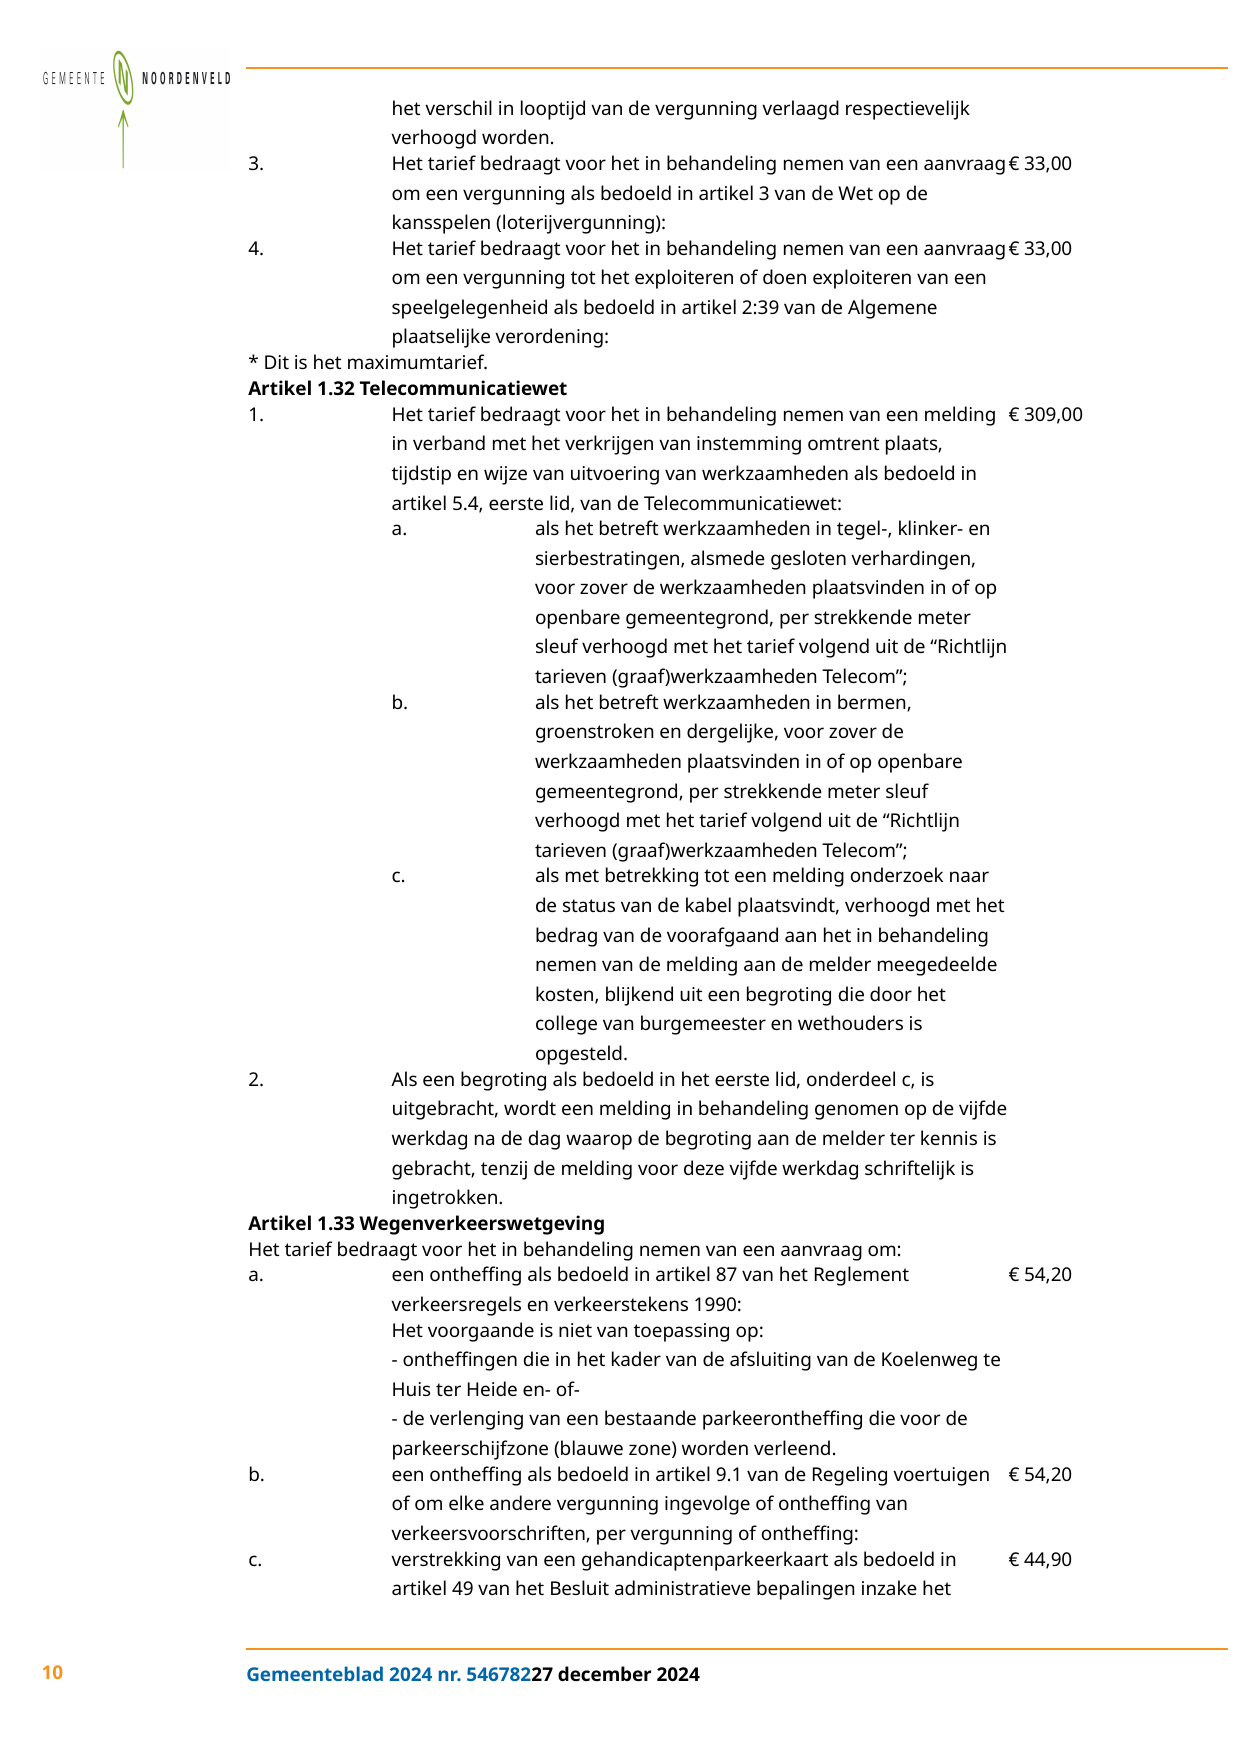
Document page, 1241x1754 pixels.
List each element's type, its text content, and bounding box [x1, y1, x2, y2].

table_cell [1008, 689, 1152, 863]
table_cell € 54,20 [1008, 1461, 1152, 1546]
table_cell als het betreft werkzaamheden in tegel-, klinker- en sierbestratingen, alsmede gesloten verhardingen, voor zover de werkzaamheden plaatsvinden in of op openbare gemeentegrond, per strekkende meter sleuf verhoogd met het tarief volgend uit de “Richtlijn tarieven (graaf)werkzaamheden Telecom”; [535, 515, 1008, 689]
table_cell [1008, 1236, 1152, 1261]
table_cell een ontheffing als bedoeld in artikel 9.1 van de Regeling voertuigen of om elke andere vergunning ingevolge of ontheffing van verkeersvoorschriften, per vergunning of ontheffing: [391, 1461, 1008, 1546]
table_cell € 54,20 [1008, 1261, 1152, 1317]
table_cell Het tarief bedraagt voor het in behandeling nemen van een aanvraag om een vergunning als bedoeld in artikel 3 van de Wet op de kansspelen (loterijvergunning): [391, 150, 1008, 235]
table_cell [248, 95, 391, 150]
table_cell als het betreft werkzaamheden in bermen, groenstroken en dergelijke, voor zover de werkzaamheden plaatsvinden in of op openbare gemeentegrond, per strekkende meter sleuf verhoogd met het tarief volgend uit de “Richtlijn tarieven (graaf)werkzaamheden Telecom”; [535, 689, 1008, 863]
table_cell 1. [248, 401, 391, 515]
table_cell [1008, 515, 1152, 689]
picture [41, 47, 231, 172]
table_cell [1008, 1317, 1152, 1461]
table_cell verstrekking van een gehandicaptenparkeerkaart als bedoeld in artikel 49 van het Besluit administratieve bepalingen inzake het [391, 1546, 1008, 1601]
table_cell [1008, 375, 1152, 401]
table_cell [248, 689, 391, 863]
table_cell € 33,00 [1008, 235, 1152, 349]
table_cell 2. [248, 1066, 391, 1210]
table_cell c. [391, 863, 535, 1066]
table_cell [1008, 1210, 1152, 1236]
table_cell Als een begroting als bedoeld in het eerste lid, onderdeel c, is uitgebracht, wordt een melding in behandeling genomen op de vijfde werkdag na de dag waarop de begroting aan de melder ter kennis is gebracht, tenzij de melding voor deze vijfde werkdag schriftelijk is ingetrokken. [391, 1066, 1008, 1210]
table_cell 3. [248, 150, 391, 235]
table_cell Het tarief bedraagt voor het in behandeling nemen van een melding in verband met het verkrijgen van instemming omtrent plaats, tijdstip en wijze van uitvoering van werkzaamheden als bedoeld in artikel 5.4, eerste lid, van de Telecommunicatiewet: [391, 401, 1008, 515]
table_cell het verschil in looptijd van de vergunning verlaagd respectievelijk verhoogd worden. [391, 95, 1008, 150]
table_cell Artikel 1.32 Telecommunicatiewet [248, 375, 1008, 401]
table_cell [1008, 1066, 1152, 1210]
table_cell 4. [248, 235, 391, 349]
table_cell € 33,00 [1008, 150, 1152, 235]
table_cell [248, 1317, 391, 1461]
table_cell Het tarief bedraagt voor het in behandeling nemen van een aanvraag om: [248, 1236, 1008, 1261]
table_cell * Dit is het maximumtarief. [248, 350, 1152, 375]
table_cell a. [391, 515, 535, 689]
table_cell € 309,00 [1008, 401, 1152, 515]
table_cell b. [248, 1461, 391, 1546]
table_cell b. [391, 689, 535, 863]
table_cell een ontheffing als bedoeld in artikel 87 van het Reglement verkeersregels en verkeerstekens 1990: [391, 1261, 1008, 1317]
table_cell Het tarief bedraagt voor het in behandeling nemen van een aanvraag om een vergunning tot het exploiteren of doen exploiteren van een speelgelegenheid als bedoeld in artikel 2:39 van de Algemene plaatselijke verordening: [391, 235, 1008, 349]
table_cell [248, 515, 391, 689]
table_cell [1008, 95, 1152, 150]
table_cell a. [248, 1261, 391, 1317]
table_cell Het voorgaande is niet van toepassing op: - ontheffingen die in het kader van de afsluiting van de Koelenweg te Huis ter Heide en- of- - de verlenging van een bestaande parkeerontheffing die voor de parkeerschijfzone (blauwe zone) worden verleend. [391, 1317, 1008, 1461]
table_cell c. [248, 1546, 391, 1601]
table_cell [1008, 863, 1152, 1066]
table_cell als met betrekking tot een melding onderzoek naar de status van de kabel plaatsvindt, verhoogd met het bedrag van de voorafgaand aan het in behandeling nemen van de melding aan de melder meegedeelde kosten, blijkend uit een begroting die door het college van burgemeester en wethouders is opgesteld. [535, 863, 1008, 1066]
table_cell Artikel 1.33 Wegenverkeerswetgeving [248, 1210, 1008, 1236]
table_cell € 44,90 [1008, 1546, 1152, 1601]
table_cell [248, 863, 391, 1066]
